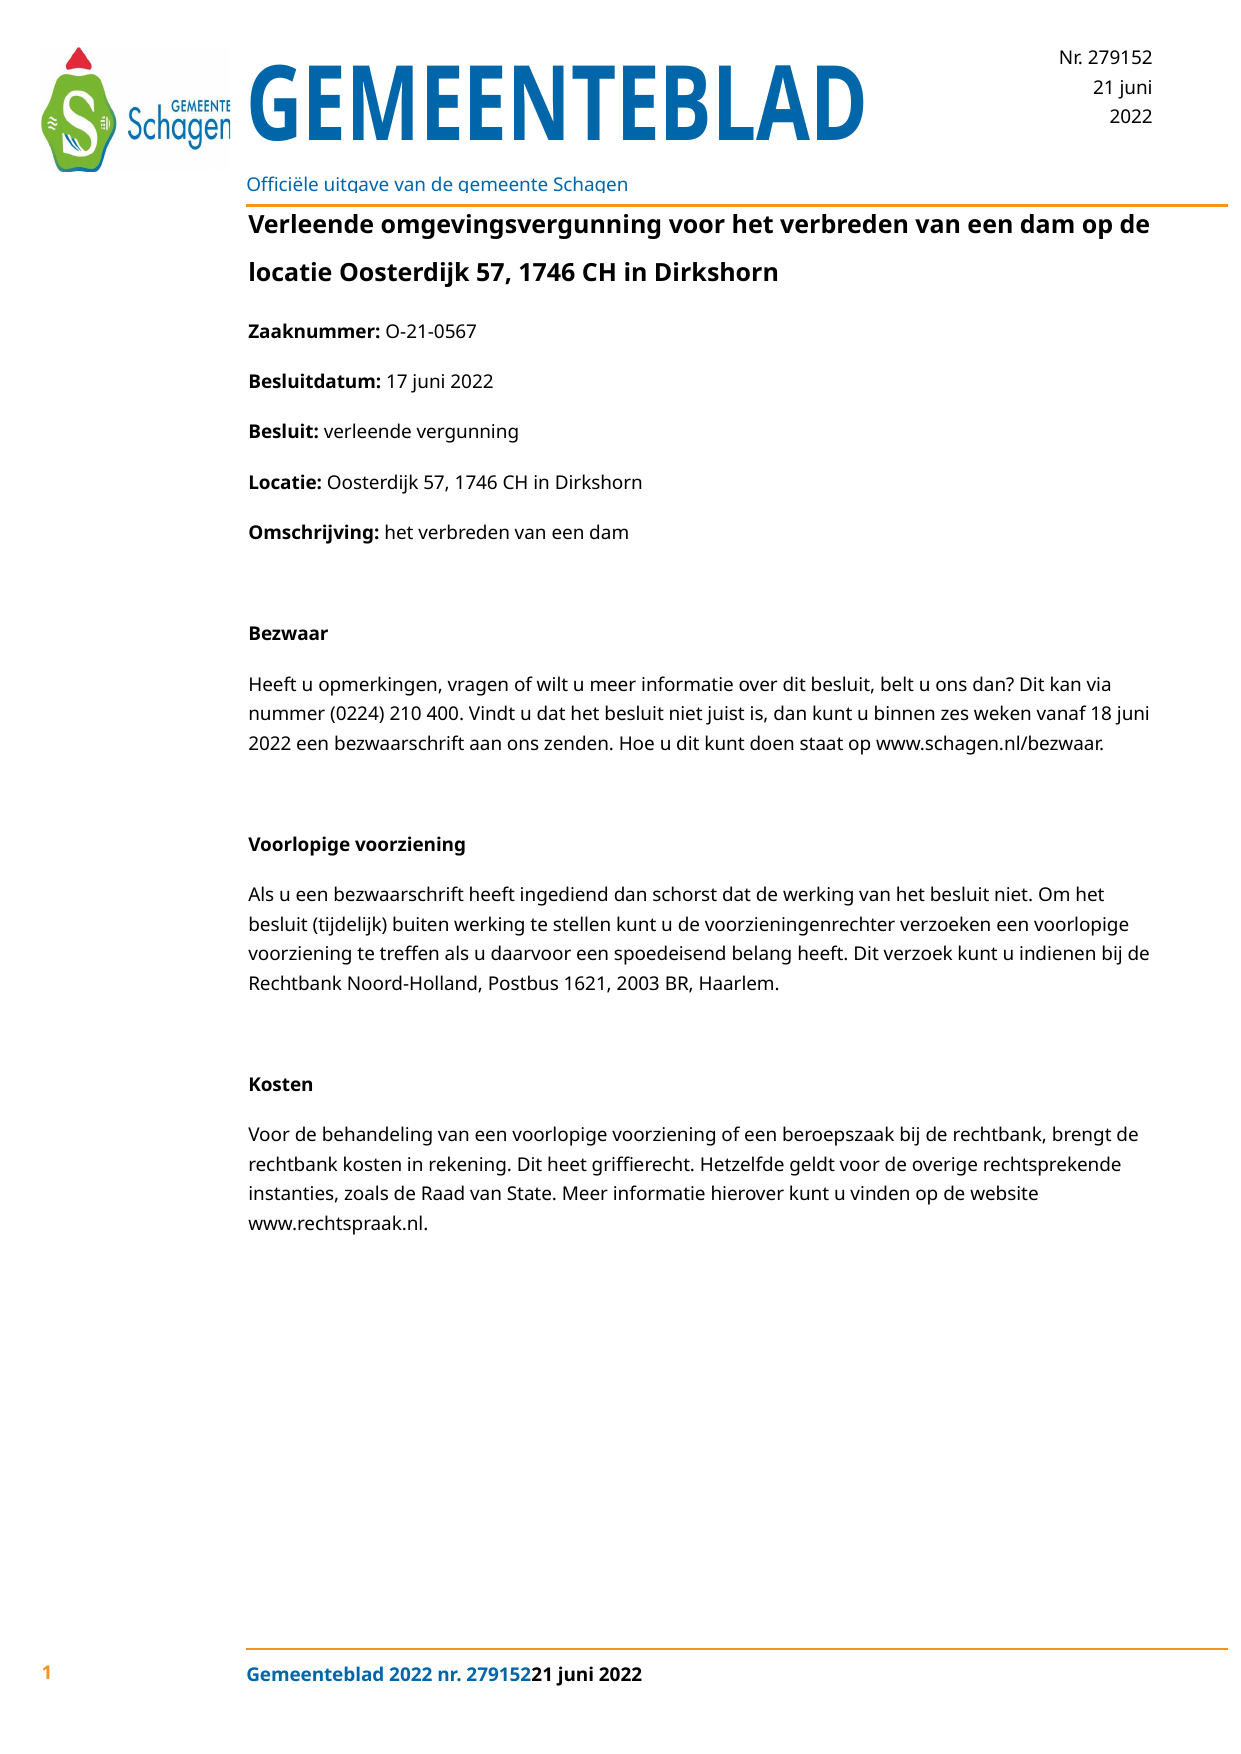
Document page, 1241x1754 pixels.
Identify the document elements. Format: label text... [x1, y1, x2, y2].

text Verleende omgevingsvergunning voor het verbreden van een dam op de locatie Oosterdijk 57, 1746 CH in Dirkshorn [248, 207, 1152, 288]
text Voorlopige voorziening [248, 831, 1152, 857]
text Besluitdatum: 17 juni 2022 [248, 368, 1152, 394]
text Besluit: verleende vergunning [248, 419, 1152, 444]
picture [41, 47, 231, 172]
text Bezwaar [248, 620, 1152, 646]
text Voor de behandeling van een voorlopige voorziening of een beroepszaak bij de rechtbank, brengt de rechtbank kosten in rekening. Dit heet griffierecht. Hetzelfde geldt voor de overige rechtsprekende instanties, zoals de Raad van State. Meer informatie hierover kunt u vinden op de website www.rechtspraak.nl. [248, 1121, 1152, 1236]
text Kosten [248, 1071, 1152, 1097]
text Zaaknummer: O-21-0567 [248, 318, 1152, 344]
text Als u een bezwaarschrift heeft ingediend dan schorst dat de werking van het besluit niet. Om het besluit (tijdelijk) buiten werking te stellen kunt u de voorzieningenrechter verzoeken een voorlopige voorziening te treffen als u daarvoor een spoedeisend belang heeft. Dit verzoek kunt u indienen bij de Rechtbank Noord-Holland, Postbus 1621, 2003 BR, Haarlem. [248, 881, 1152, 996]
text Heeft u opmerkingen, vragen of wilt u meer informatie over dit besluit, belt u ons dan? Dit kan via nummer (0224) 210 400. Vindt u dat het besluit niet juist is, dan kunt u binnen zes weken vanaf 18 juni 2022 een bezwaarschrift aan ons zenden. Hoe u dit kunt doen staat op www.schagen.nl/bezwaar. [248, 671, 1152, 756]
text Locatie: Oosterdijk 57, 1746 CH in Dirkshorn [248, 469, 1152, 495]
text Omschrijving: het verbreden van een dam [248, 519, 1152, 545]
